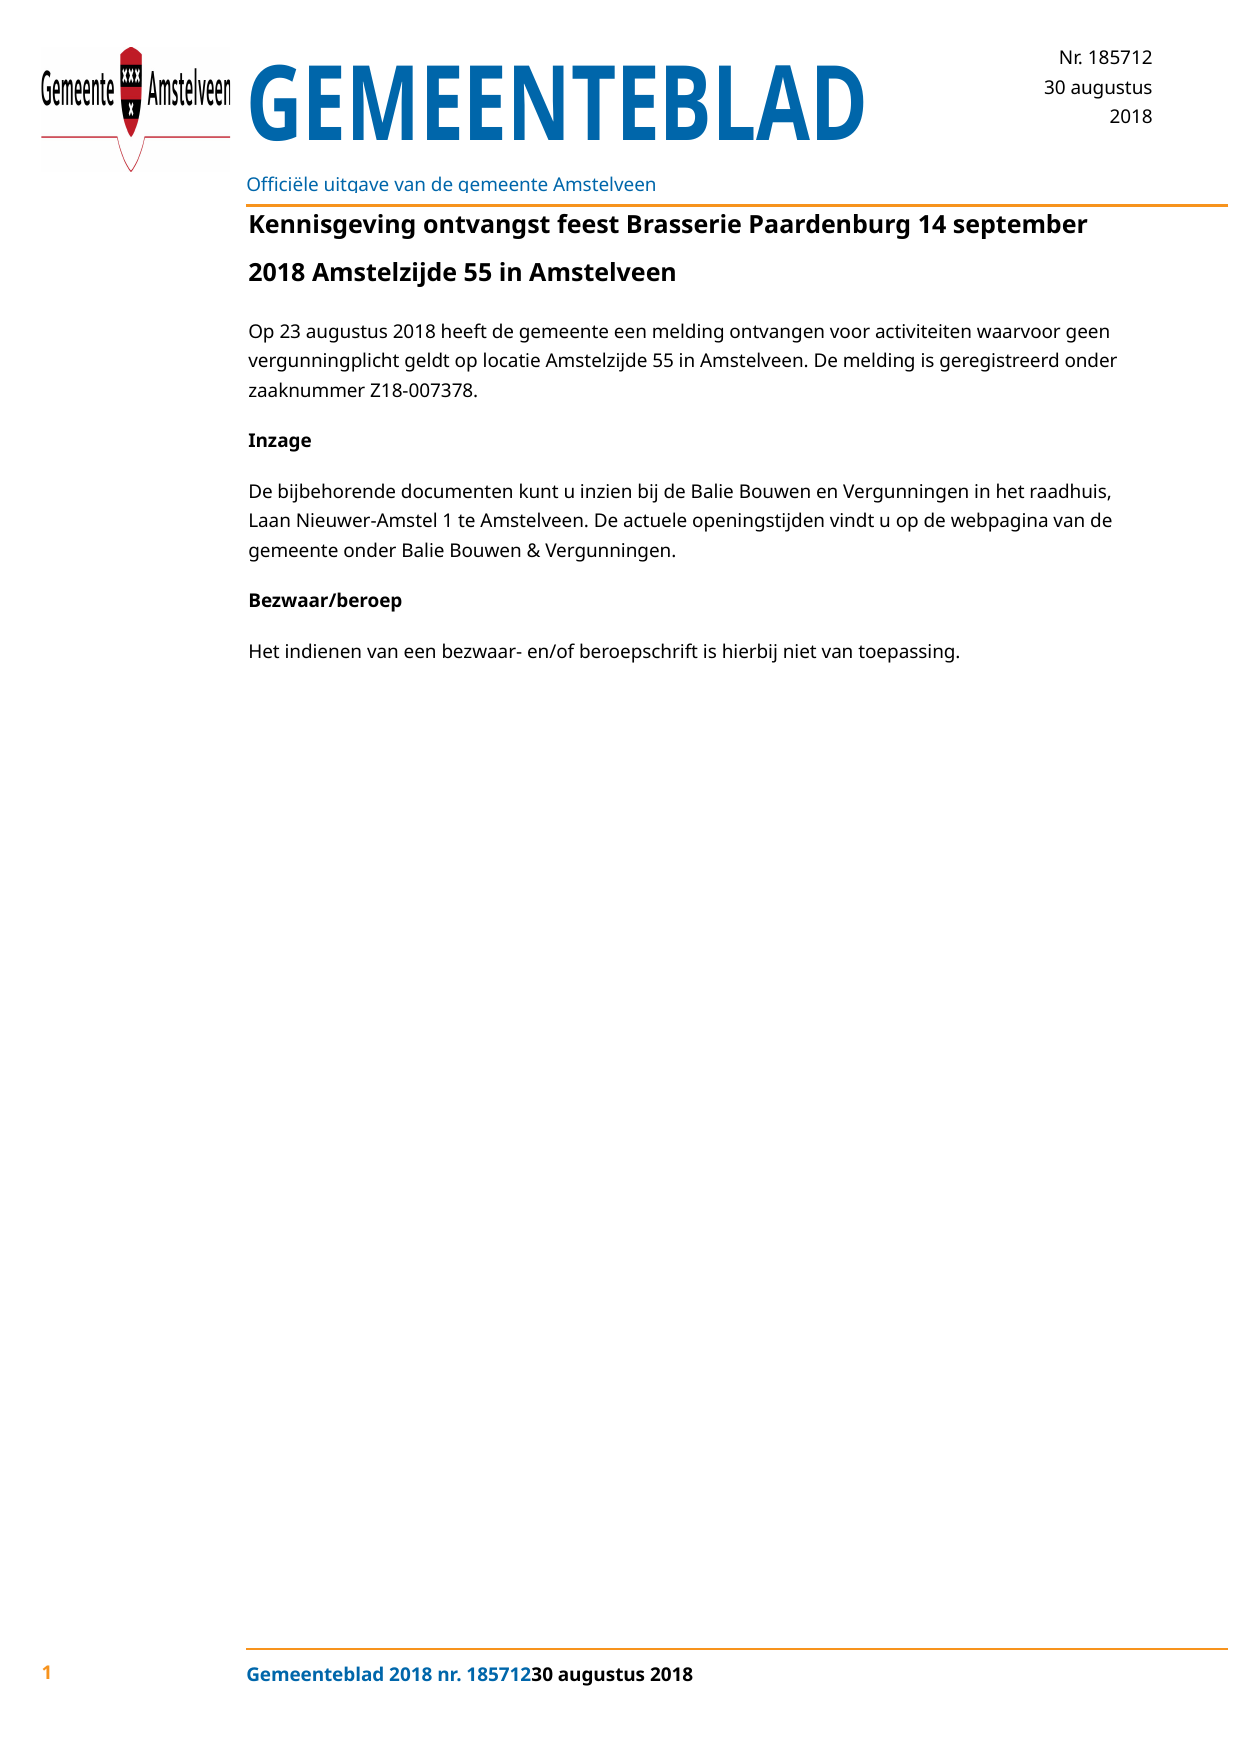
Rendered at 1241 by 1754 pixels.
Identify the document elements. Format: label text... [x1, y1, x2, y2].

text Het indienen van een bezwaar- en/of beroepschrift is hierbij niet van toepassing. [248, 638, 1152, 664]
text Inzage [248, 427, 1152, 453]
text Bezwaar/beroep [248, 587, 1152, 613]
text Kennisgeving ontvangst feest Brasserie Paardenburg 14 september 2018 Amstelzijde 55 in Amstelveen [248, 207, 1152, 288]
text Op 23 augustus 2018 heeft de gemeente een melding ontvangen voor activiteiten waarvoor geen vergunningplicht geldt op locatie Amstelzijde 55 in Amstelveen. De melding is geregistreerd onder zaaknummer Z18-007378. [248, 318, 1152, 403]
text De bijbehorende documenten kunt u inzien bij de Balie Bouwen en Vergunningen in het raadhuis, Laan Nieuwer-Amstel 1 te Amstelveen. De actuele openingstijden vindt u op de webpagina van de gemeente onder Balie Bouwen & Vergunningen. [248, 478, 1152, 563]
picture [41, 47, 231, 172]
